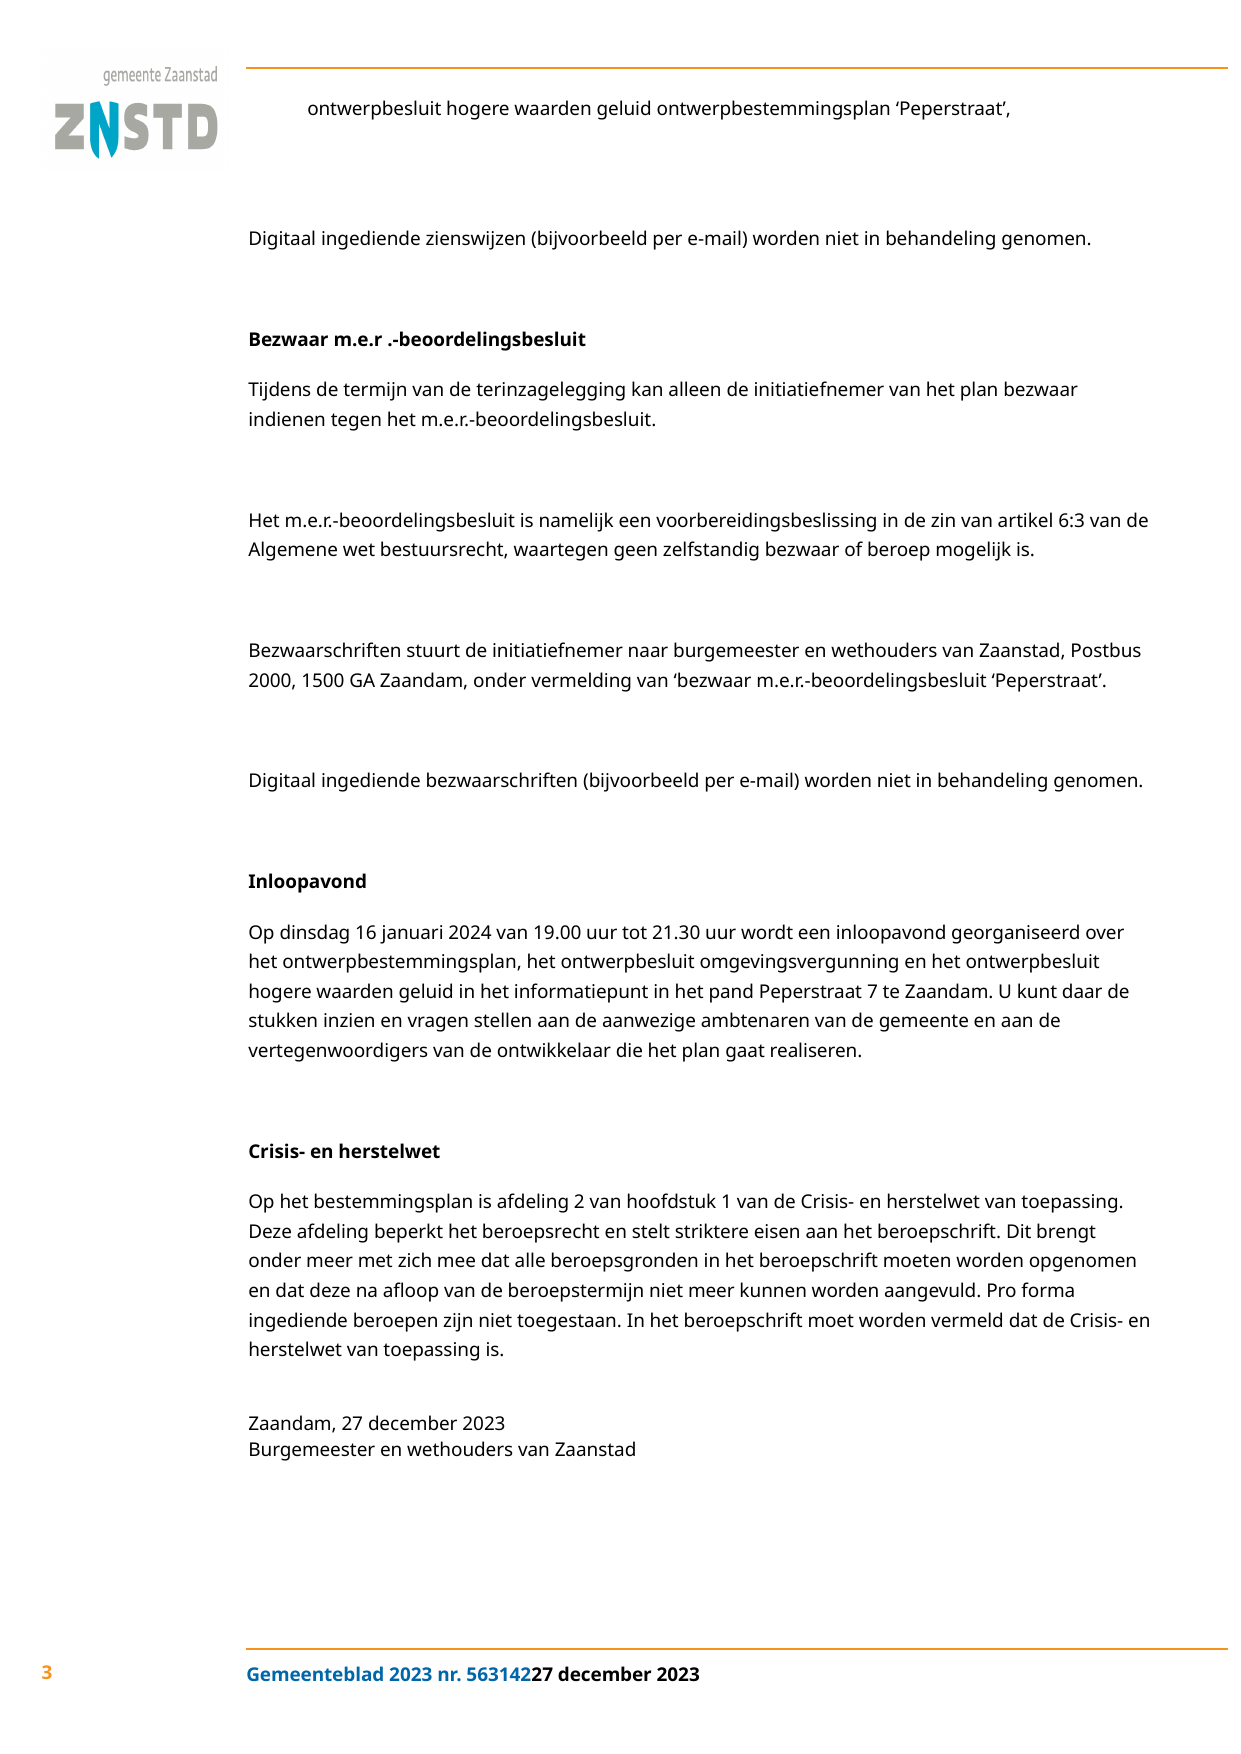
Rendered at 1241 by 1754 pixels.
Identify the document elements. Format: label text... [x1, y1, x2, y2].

list ontwerpbesluit hogere waarden geluid ontwerpbestemmingsplan ‘Peperstraat’, [248, 95, 1152, 121]
text Burgemeester en wethouders van Zaanstad [248, 1436, 1152, 1461]
text Digitaal ingediende zienswijzen (bijvoorbeeld per e-mail) worden niet in behandeling genomen. [248, 225, 1152, 251]
text Zaandam, 27 december 2023 [248, 1410, 1152, 1436]
text Bezwaar m.e.r .-beoordelingsbesluit [248, 326, 1152, 352]
text Op dinsdag 16 januari 2024 van 19.00 uur tot 21.30 uur wordt een inloopavond georganiseerd over het ontwerpbestemmingsplan, het ontwerpbesluit omgevingsvergunning en het ontwerpbesluit hogere waarden geluid in het informatiepunt in het pand Peperstraat 7 te Zaandam. U kunt daar de stukken inzien en vragen stellen aan de aanwezige ambtenaren van de gemeente en aan de vertegenwoordigers van de ontwikkelaar die het plan gaat realiseren. [248, 919, 1152, 1063]
picture [41, 47, 231, 172]
text Digitaal ingediende bezwaarschriften (bijvoorbeeld per e-mail) worden niet in behandeling genomen. [248, 768, 1152, 793]
text Het m.e.r.-beoordelingsbesluit is namelijk een voorbereidingsbeslissing in de zin van artikel 6:3 van de Algemene wet bestuursrecht, waartegen geen zelfstandig bezwaar of beroep mogelijk is. [248, 507, 1152, 562]
text Tijdens de termijn van de terinzagelegging kan alleen de initiatiefnemer van het plan bezwaar indienen tegen het m.e.r.-beoordelingsbesluit. [248, 376, 1152, 432]
text Crisis- en herstelwet [248, 1138, 1152, 1164]
text Bezwaarschriften stuurt de initiatiefnemer naar burgemeester en wethouders van Zaanstad, Postbus 2000, 1500 GA Zaandam, onder vermelding van ‘bezwaar m.e.r.-beoordelingsbesluit ‘Peperstraat’. [248, 637, 1152, 693]
text Inloopavond [248, 868, 1152, 894]
text Op het bestemmingsplan is afdeling 2 van hoofdstuk 1 van de Crisis- en herstelwet van toepassing. Deze afdeling beperkt het beroepsrecht en stelt striktere eisen aan het beroepschrift. Dit brengt onder meer met zich mee dat alle beroepsgronden in het beroepschrift moeten worden opgenomen en dat deze na afloop van de beroepstermijn niet meer kunnen worden aangevuld. Pro forma ingediende beroepen zijn niet toegestaan. In het beroepschrift moet worden vermeld dat de Crisis- en herstelwet van toepassing is. [248, 1188, 1152, 1362]
